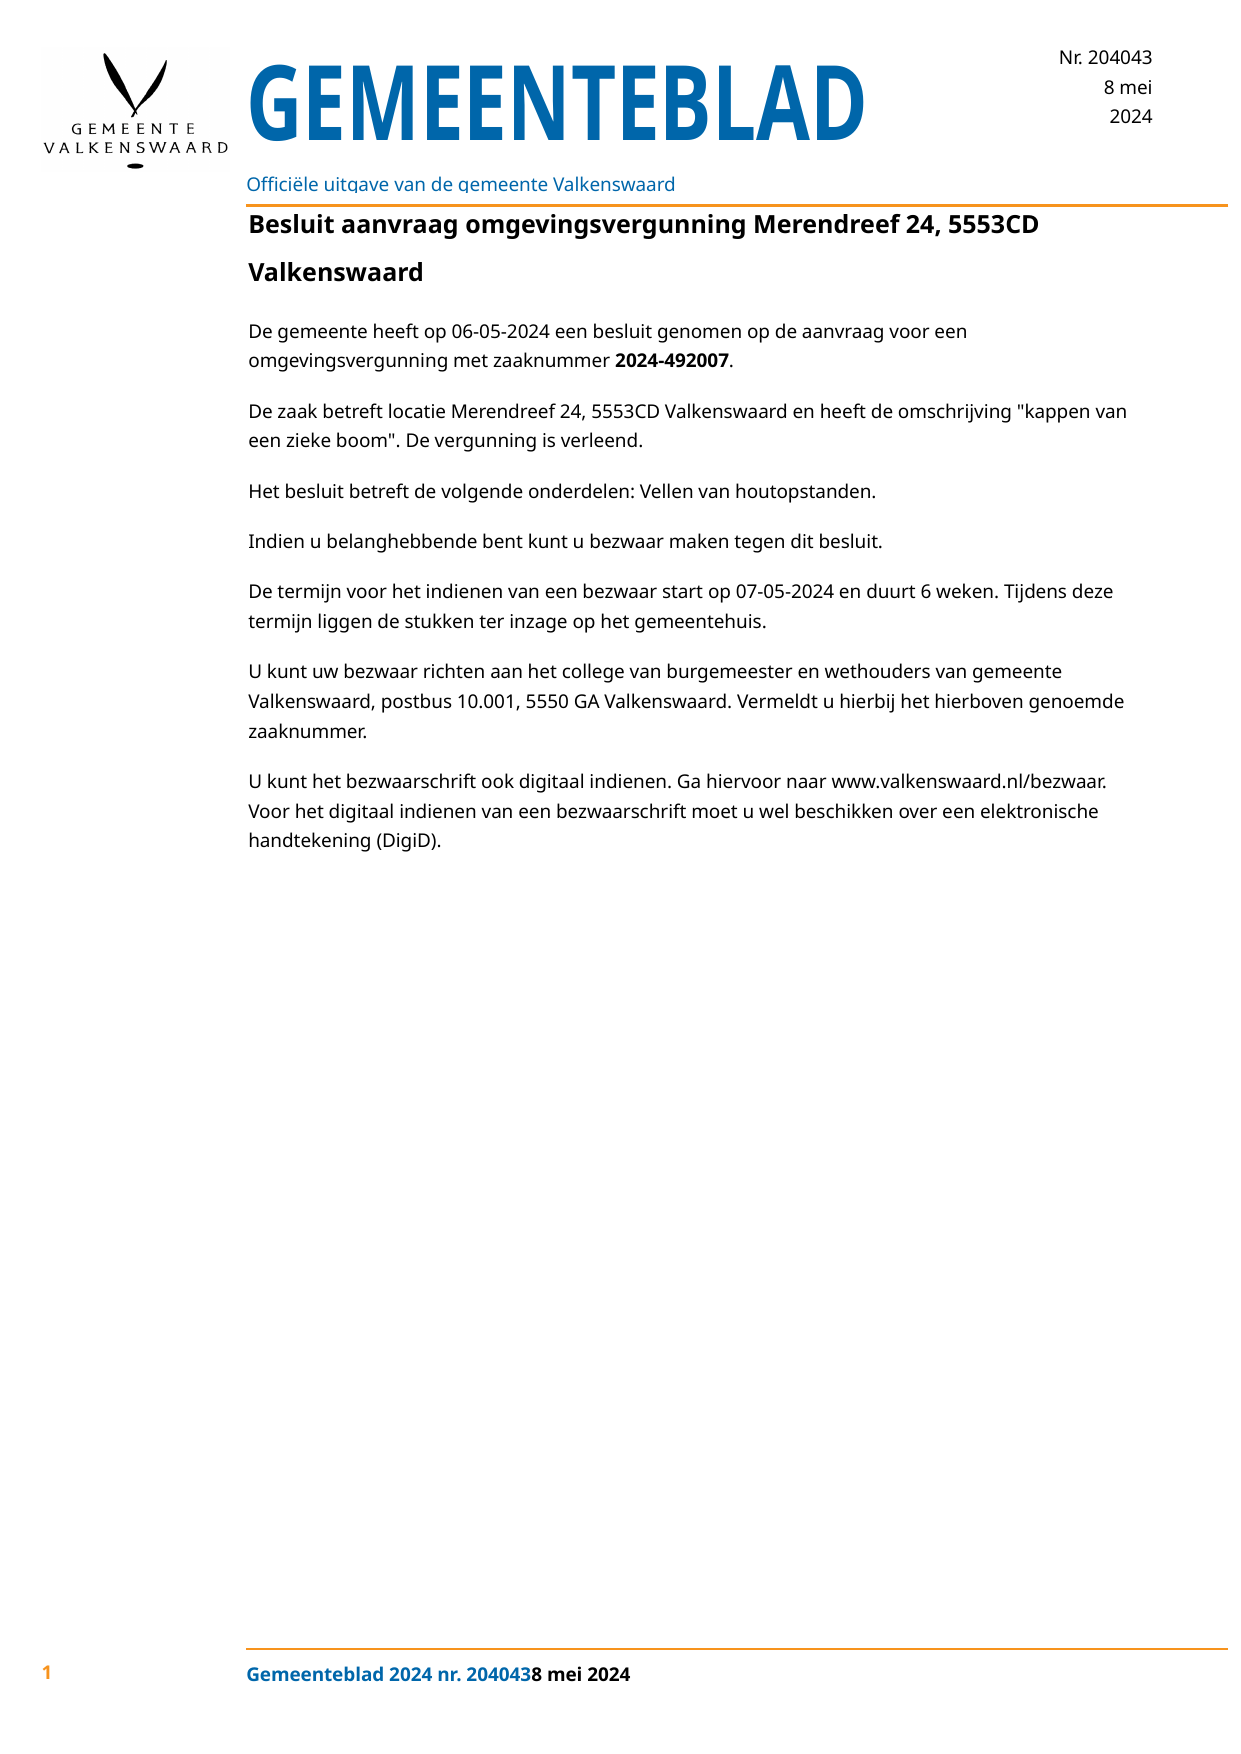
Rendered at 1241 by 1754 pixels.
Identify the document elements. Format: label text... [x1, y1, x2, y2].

text U kunt het bezwaarschrift ook digitaal indienen. Ga hiervoor naar www.valkenswaard.nl/bezwaar. Voor het digitaal indienen van een bezwaarschrift moet u wel beschikken over een elektronische handtekening (DigiD). [248, 768, 1152, 853]
text De zaak betreft locatie Merendreef 24, 5553CD Valkenswaard en heeft de omschrijving "kappen van een zieke boom". De vergunning is verleend. [248, 398, 1152, 453]
text U kunt uw bezwaar richten aan het college van burgemeester en wethouders van gemeente Valkenswaard, postbus 10.001, 5550 GA Valkenswaard. Vermeldt u hierbij het hierboven genoemde zaaknummer. [248, 659, 1152, 744]
text Besluit aanvraag omgevingsvergunning Merendreef 24, 5553CD Valkenswaard [248, 207, 1152, 288]
text De termijn voor het indienen van een bezwaar start op 07-05-2024 en duurt 6 weken. Tijdens deze termijn liggen de stukken ter inzage op het gemeentehuis. [248, 579, 1152, 634]
text De gemeente heeft op 06-05-2024 een besluit genomen op de aanvraag voor een omgevingsvergunning met zaaknummer 2024-492007. [248, 318, 1152, 373]
picture [41, 47, 231, 172]
text Indien u belanghebbende bent kunt u bezwaar maken tegen dit besluit. [248, 528, 1152, 554]
text Het besluit betreft de volgende onderdelen: Vellen van houtopstanden. [248, 478, 1152, 504]
